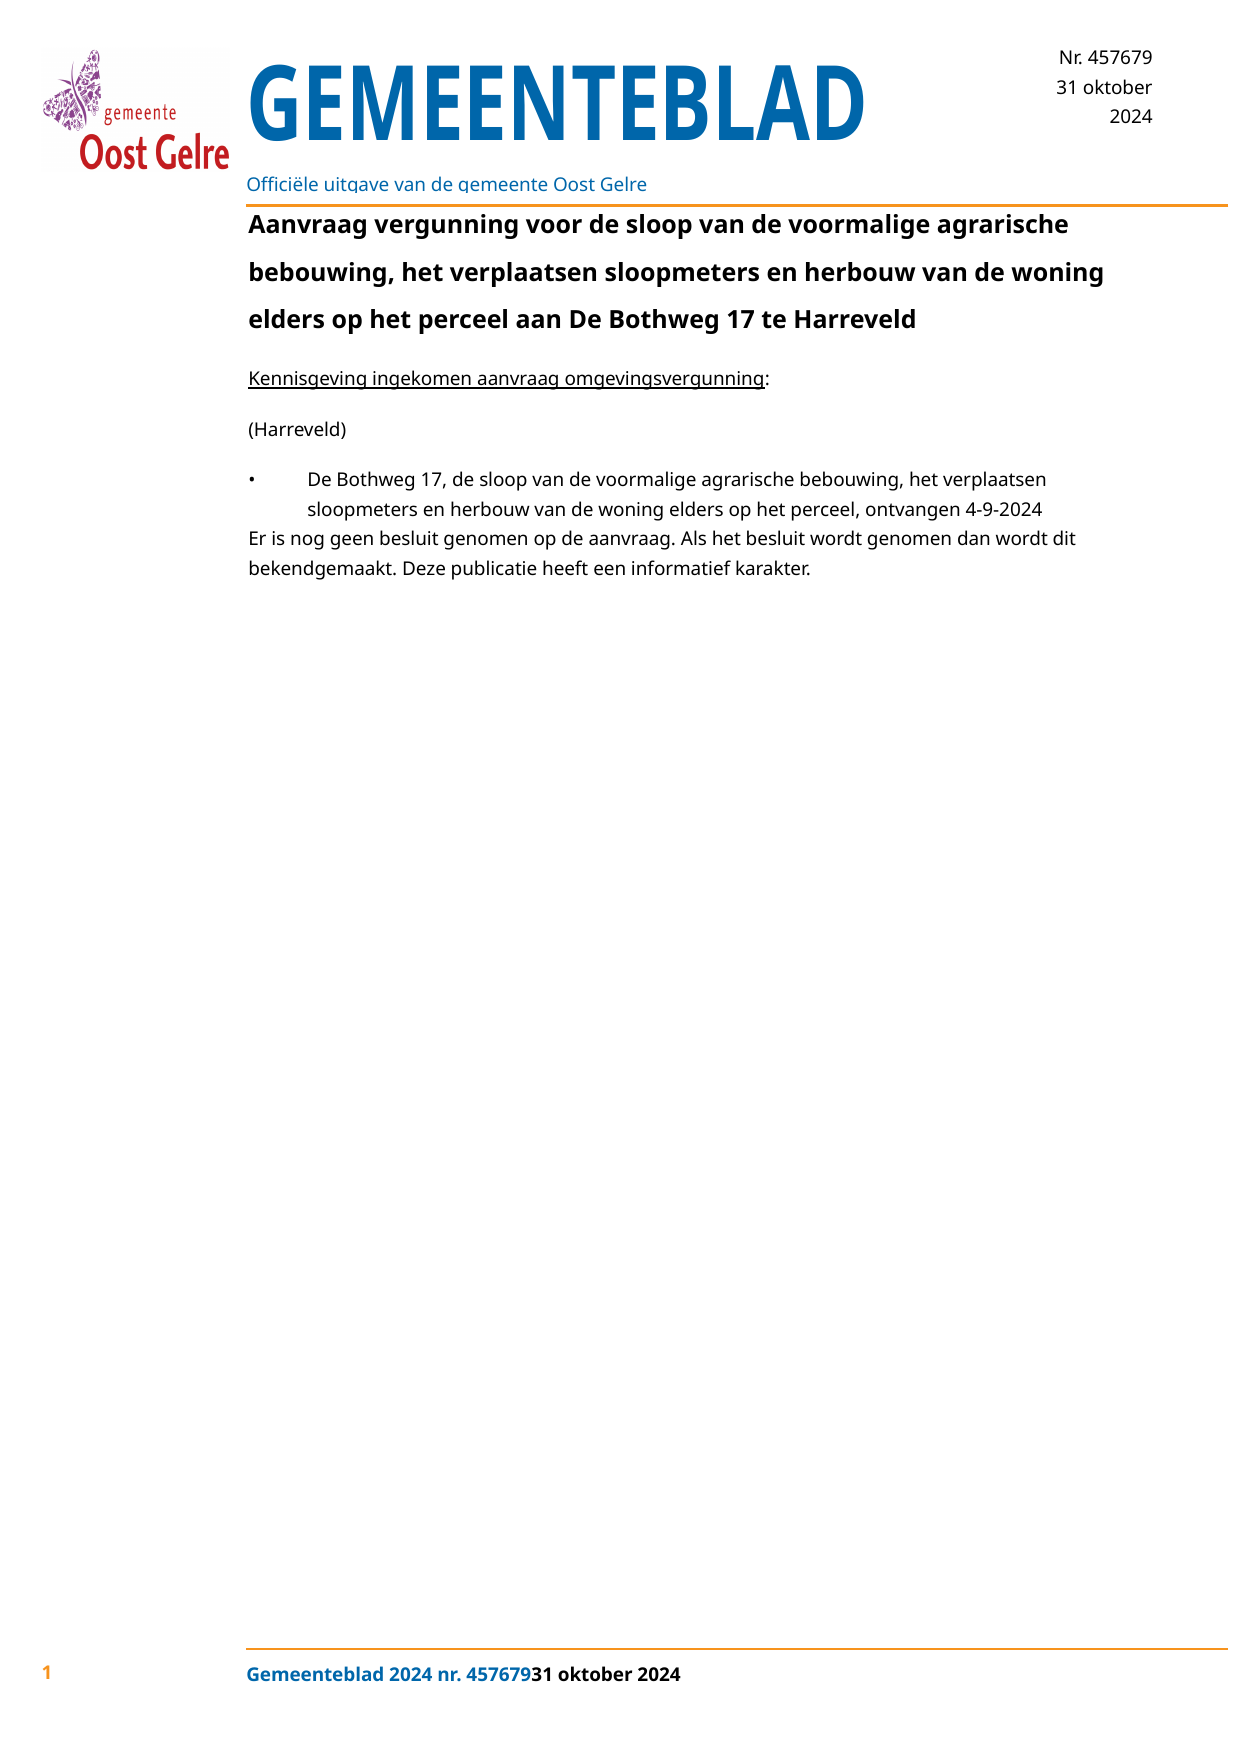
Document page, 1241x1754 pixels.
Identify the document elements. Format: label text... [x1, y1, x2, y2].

list De Bothweg 17, de sloop van de voormalige agrarische bebouwing, het verplaatsen sloopmeters en herbouw van de woning elders op het perceel, ontvangen 4-9-2024 [248, 466, 1152, 522]
text Kennisgeving ingekomen aanvraag omgevingsvergunning: [248, 366, 1152, 391]
picture [41, 47, 231, 172]
text Er is nog geen besluit genomen op de aanvraag. Als het besluit wordt genomen dan wordt dit bekendgemaakt. Deze publicatie heeft een informatief karakter. [248, 526, 1152, 581]
text (Harreveld) [248, 416, 1152, 442]
text Aanvraag vergunning voor de sloop van de voormalige agrarische bebouwing, het verplaatsen sloopmeters en herbouw van de woning elders op het perceel aan De Bothweg 17 te Harreveld [248, 207, 1152, 336]
